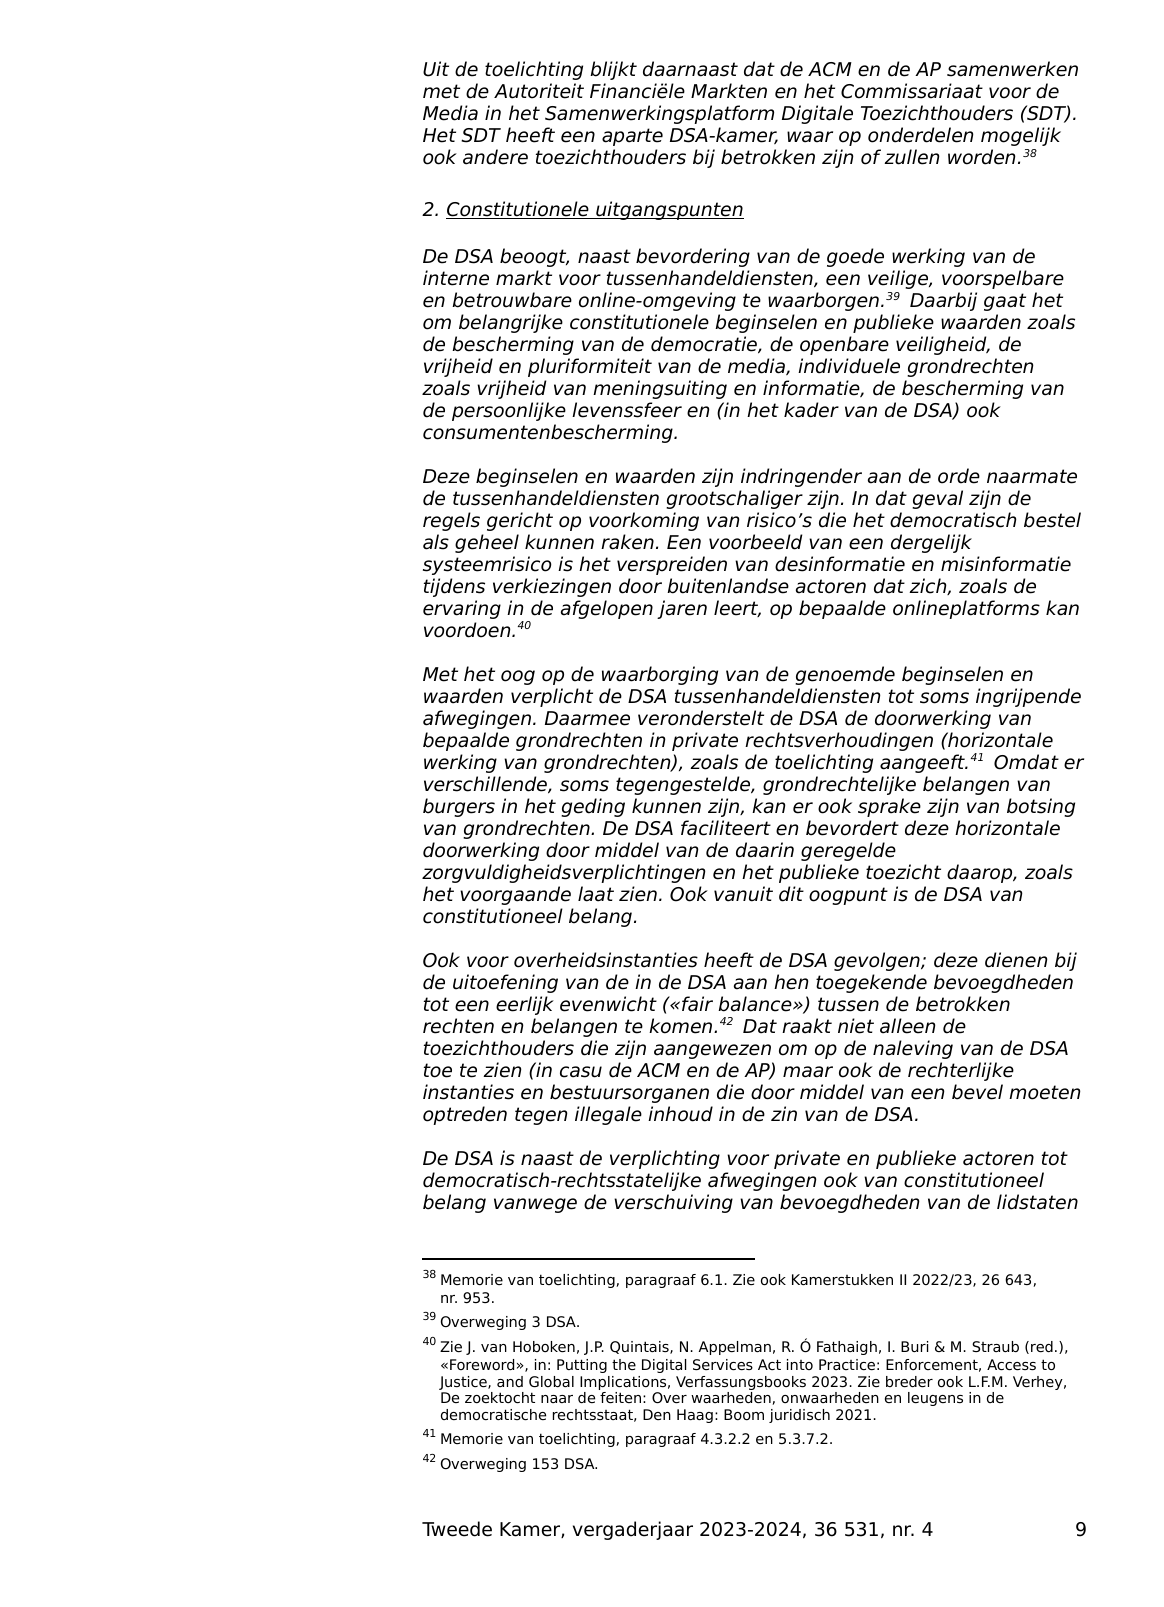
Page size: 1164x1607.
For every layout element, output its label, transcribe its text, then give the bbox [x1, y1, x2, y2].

text Memorie van toelichting, paragraaf 6.1. Zie ook Kamerstukken II 2022/23, 26 643, nr. 953. [422, 1268, 1087, 1307]
text Ook voor overheidsinstanties heeft de DSA gevolgen; deze dienen bij de uitoefening van de in de DSA aan hen toegekende bevoegdheden tot een eerlijk evenwicht («fair balance») tussen de betrokken rechten en belangen te komen. Dat raakt niet alleen de toezichthouders die zijn aangewezen om op de naleving van de DSA toe te zien (in casu de ACM en de AP) maar ook de rechterlijke instanties en bestuursorganen die door middel van een bevel moeten optreden tegen illegale inhoud in de zin van de DSA. [422, 950, 1087, 1126]
text Met het oog op de waarborging van de genoemde beginselen en waarden verplicht de DSA tussenhandeldiensten tot soms ingrijpende afwegingen. Daarmee veronderstelt de DSA de doorwerking van bepaalde grondrechten in private rechtsverhoudingen (horizontale werking van grondrechten), zoals de toelichting aangeeft. Omdat er verschillende, soms tegengestelde, grondrechtelijke belangen van burgers in het geding kunnen zijn, kan er ook sprake zijn van botsing van grondrechten. De DSA faciliteert en bevordert deze horizontale doorwerking door middel van de daarin geregelde zorgvuldigheidsverplichtingen en het publieke toezicht daarop, zoals het voorgaande laat zien. Ook vanuit dit oogpunt is de DSA van constitutioneel belang. [422, 664, 1087, 928]
text Overweging 3 DSA. [422, 1310, 1087, 1332]
text Zie J. van Hoboken, J.P. Quintais, N. Appelman, R. Ó Fathaigh, I. Buri & M. Straub (red.), «Foreword», in: Putting the Digital Services Act into Practice: Enforcement, Access to Justice, and Global Implications, Verfassungsbooks 2023. Zie breder ook L.F.M. Verhey, De zoektocht naar de feiten: Over waarheden, onwaarheden en leugens in de democratische rechtsstaat, Den Haag: Boom juridisch 2021. [422, 1335, 1087, 1424]
text Deze beginselen en waarden zijn indringender aan de orde naarmate de tussenhandeldiensten grootschaliger zijn. In dat geval zijn de regels gericht op voorkoming van risico’s die het democratisch bestel als geheel kunnen raken. Een voorbeeld van een dergelijk systeemrisico is het verspreiden van desinformatie en misinformatie tijdens verkiezingen door buitenlandse actoren dat zich, zoals de ervaring in de afgelopen jaren leert, op bepaalde onlineplatforms kan voordoen. [422, 466, 1087, 642]
subtitle 2. Constitutionele uitgangspunten [422, 199, 1087, 221]
text De DSA beoogt, naast bevordering van de goede werking van de interne markt voor tussenhandeldiensten, een veilige, voorspelbare en betrouwbare online-omgeving te waarborgen. Daarbij gaat het om belangrijke constitutionele beginselen en publieke waarden zoals de bescherming van de democratie, de openbare veiligheid, de vrijheid en pluriformiteit van de media, individuele grondrechten zoals vrijheid van meningsuiting en informatie, de bescherming van de persoonlijke levenssfeer en (in het kader van de DSA) ook consumentenbescherming. [422, 246, 1087, 444]
text Overweging 153 DSA. [422, 1452, 1087, 1474]
text De DSA is naast de verplichting voor private en publieke actoren tot democratisch-rechtsstatelijke afwegingen ook van constitutioneel belang vanwege de verschuiving van bevoegdheden van de lidstaten [422, 1148, 1087, 1214]
text Memorie van toelichting, paragraaf 4.3.2.2 en 5.3.7.2. [422, 1427, 1087, 1449]
text Uit de toelichting blijkt daarnaast dat de ACM en de AP samenwerken met de Autoriteit Financiële Markten en het Commissariaat voor de Media in het Samenwerkingsplatform Digitale Toezichthouders (SDT). Het SDT heeft een aparte DSA-kamer, waar op onderdelen mogelijk ook andere toezichthouders bij betrokken zijn of zullen worden. [422, 59, 1087, 169]
